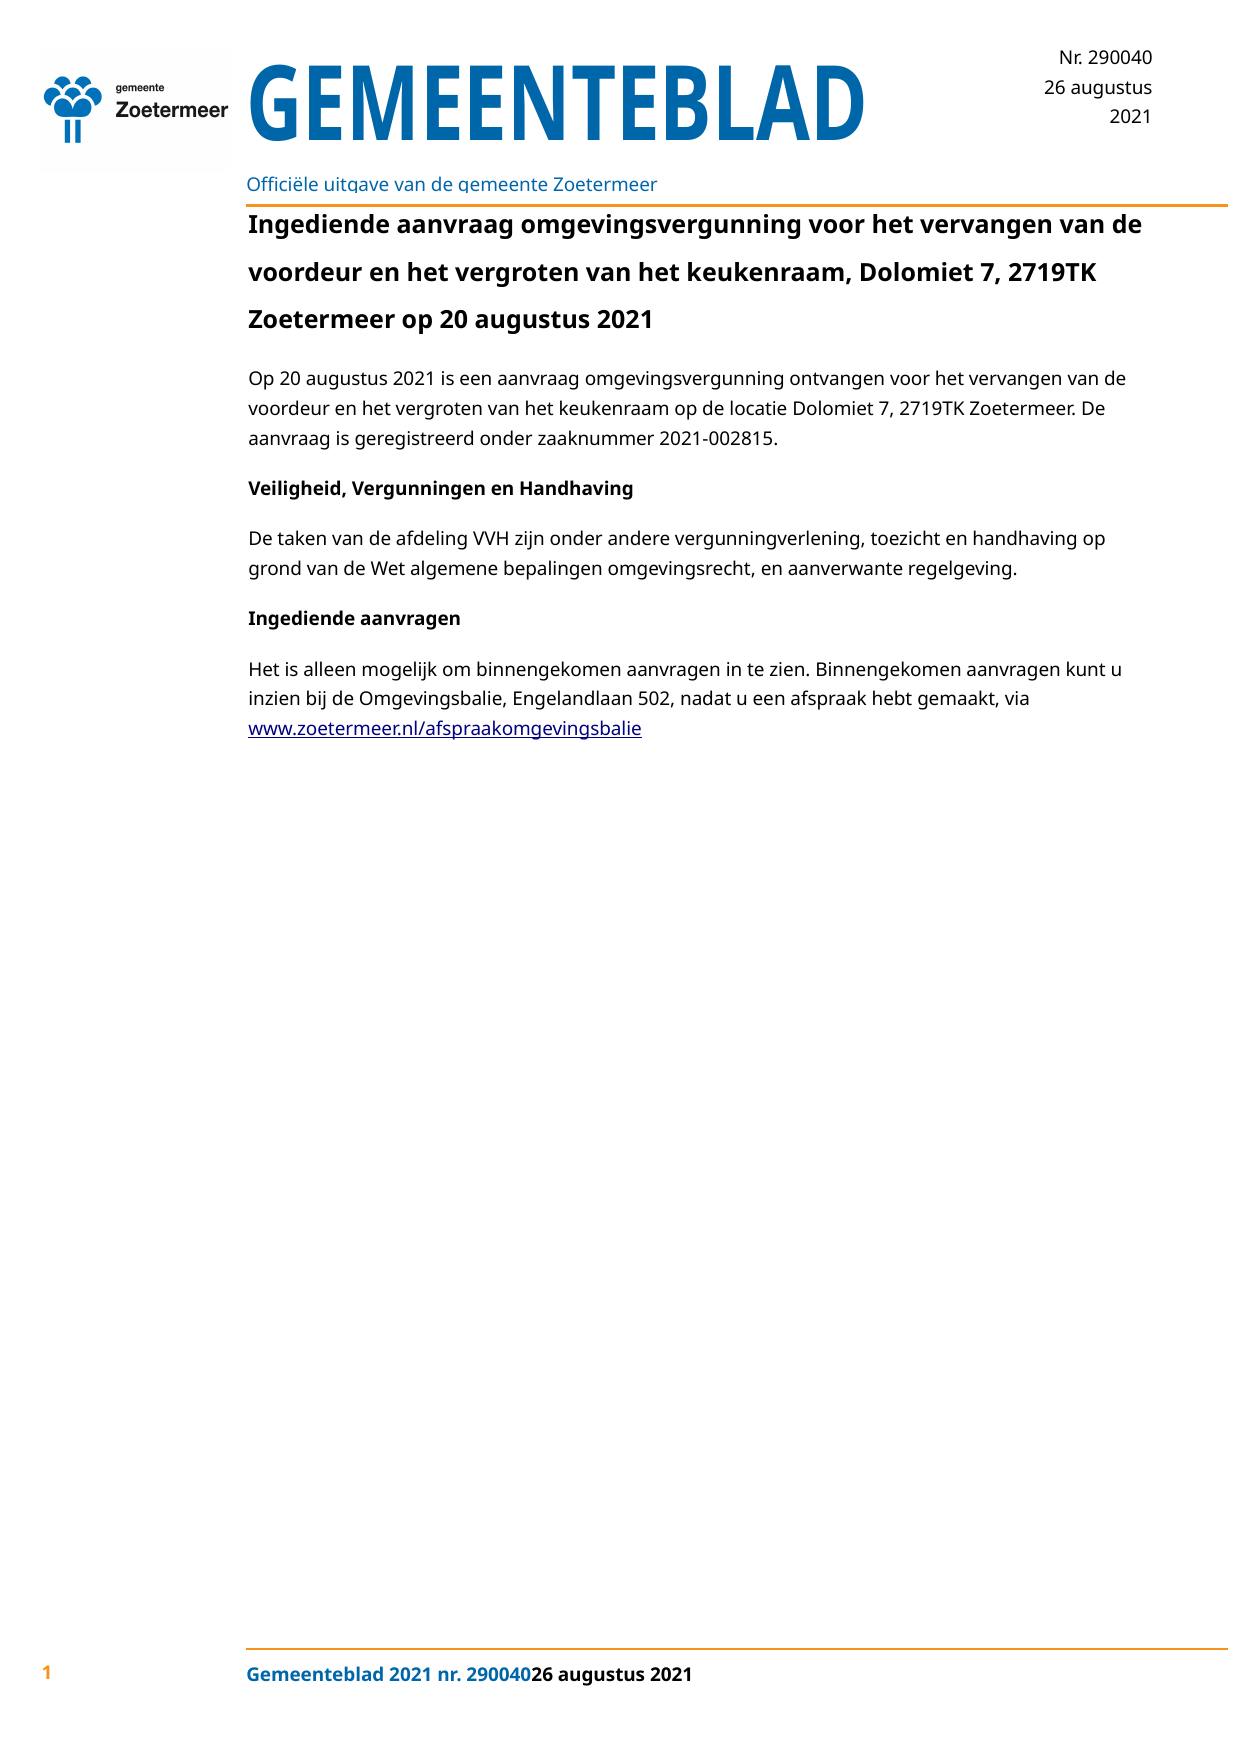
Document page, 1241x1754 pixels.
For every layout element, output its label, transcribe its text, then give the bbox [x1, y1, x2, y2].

text Ingediende aanvraag omgevingsvergunning voor het vervangen van de voordeur en het vergroten van het keukenraam, Dolomiet 7, 2719TK Zoetermeer op 20 augustus 2021 [248, 207, 1152, 336]
text Op 20 augustus 2021 is een aanvraag omgevingsvergunning ontvangen voor het vervangen van de voordeur en het vergroten van het keukenraam op de locatie Dolomiet 7, 2719TK Zoetermeer. De aanvraag is geregistreerd onder zaaknummer 2021-002815. [248, 366, 1152, 450]
text Het is alleen mogelijk om binnengekomen aanvragen in te zien. Binnengekomen aanvragen kunt u inzien bij de Omgevingsbalie, Engelandlaan 502, nadat u een afspraak hebt gemaakt, via www.zoetermeer.nl/afspraakomgevingsbalie [248, 656, 1152, 741]
text Veiligheid, Vergunningen en Handhaving [248, 475, 1152, 501]
text De taken van de afdeling VVH zijn onder andere vergunningverlening, toezicht en handhaving op grond van de Wet algemene bepalingen omgevingsrecht, en aanverwante regelgeving. [248, 526, 1152, 581]
picture [41, 47, 231, 172]
text Ingediende aanvragen [248, 606, 1152, 631]
